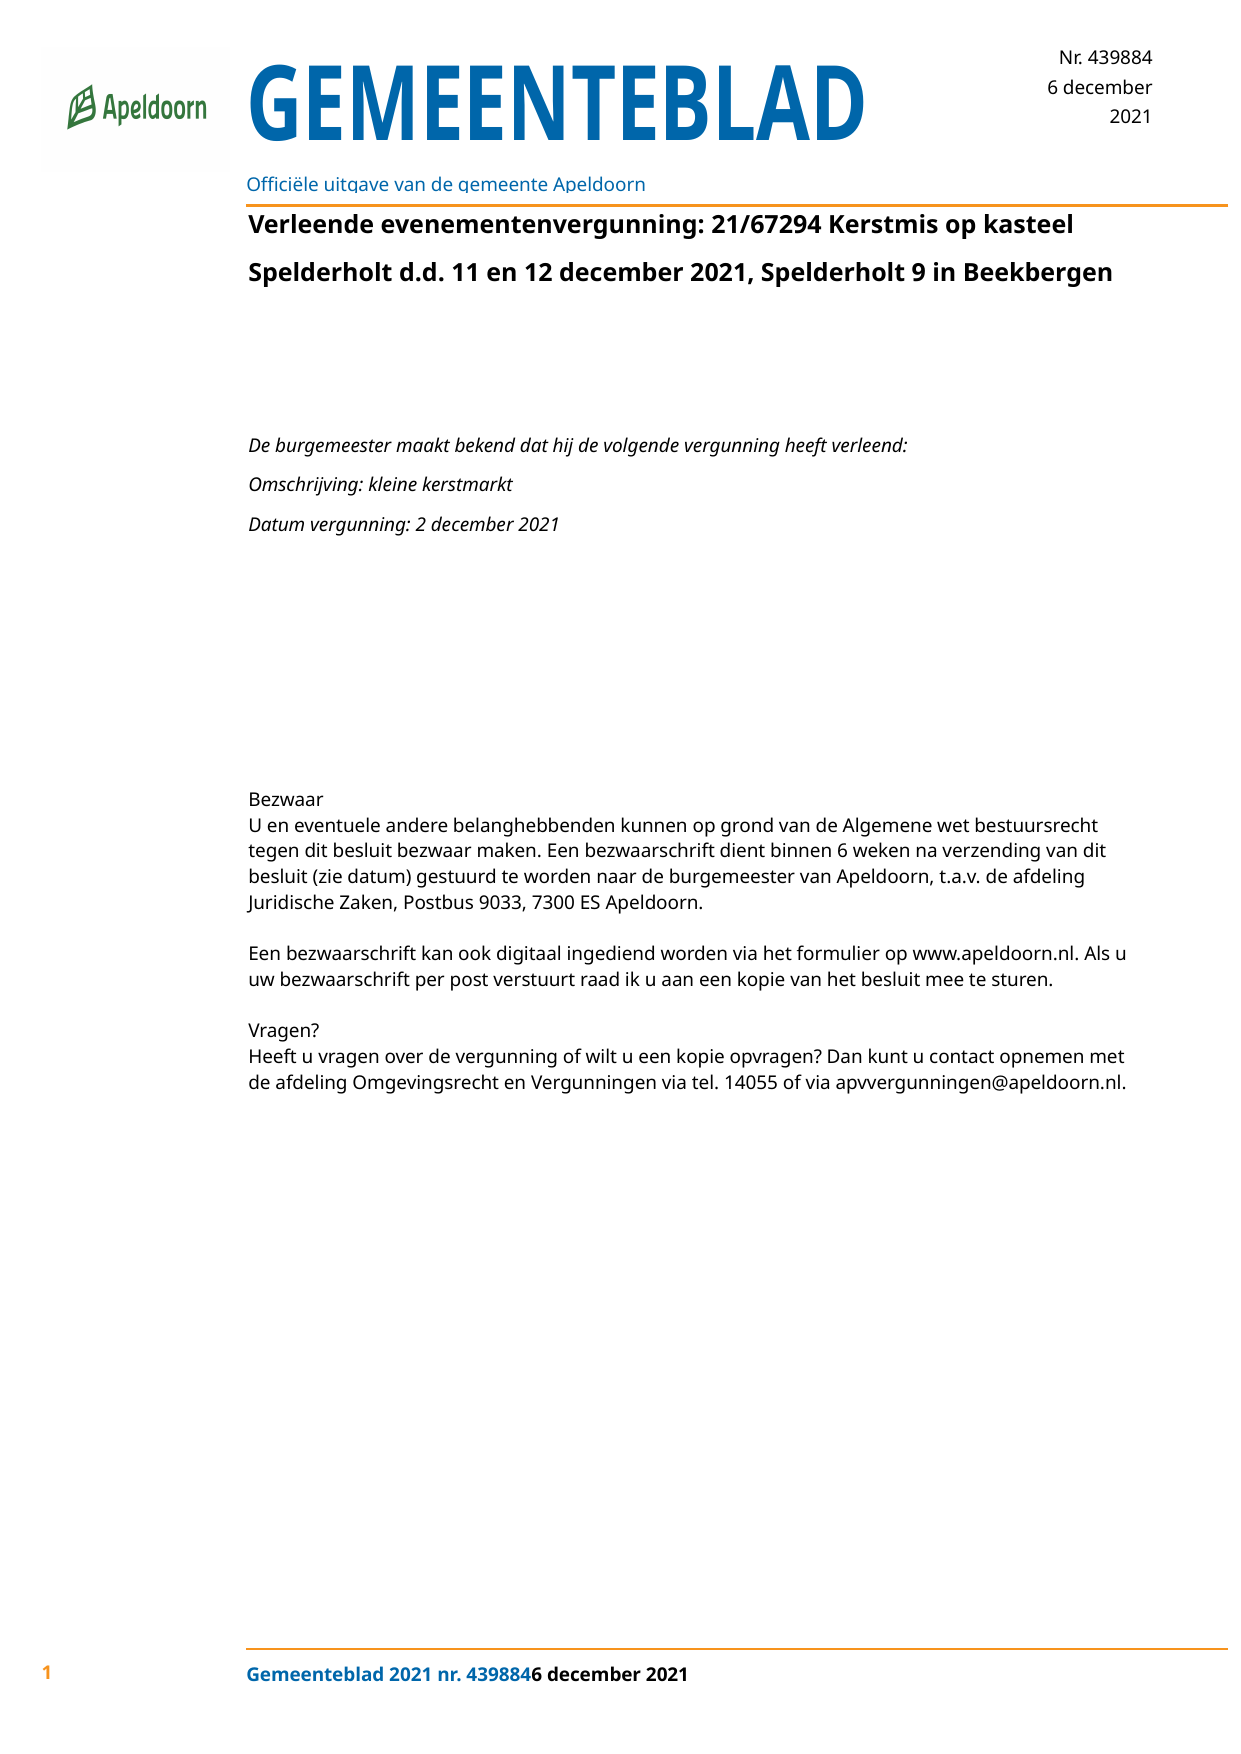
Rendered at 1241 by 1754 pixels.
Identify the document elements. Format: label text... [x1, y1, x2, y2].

text Bezwaar [248, 786, 1152, 812]
text U en eventuele andere belanghebbenden kunnen op grond van de Algemene wet bestuursrecht tegen dit besluit bezwaar maken. Een bezwaarschrift dient binnen 6 weken na verzending van dit besluit (zie datum) gestuurd te worden naar de burgemeester van Apeldoorn, t.a.v. de afdeling Juridische Zaken, Postbus 9033, 7300 ES Apeldoorn. [248, 812, 1152, 915]
text De burgemeester maakt bekend dat hij de volgende vergunning heeft verleend: [248, 432, 1152, 458]
text Heeft u vragen over de vergunning of wilt u een kopie opvragen? Dan kunt u contact opnemen met de afdeling Omgevingsrecht en Vergunningen via tel. 14055 of via apvvergunningen@apeldoorn.nl. [248, 1043, 1152, 1095]
text Een bezwaarschrift kan ook digitaal ingediend worden via het formulier op www.apeldoorn.nl. Als u uw bezwaarschrift per post verstuurt raad ik u aan een kopie van het besluit mee te sturen. [248, 940, 1152, 992]
text Omschrijving: kleine kerstmarkt [248, 472, 1152, 497]
text Vragen? [248, 1018, 1152, 1043]
text Verleende evenementenvergunning: 21/67294 Kerstmis op kasteel Spelderholt d.d. 11 en 12 december 2021, Spelderholt 9 in Beekbergen [248, 207, 1152, 288]
text Datum vergunning: 2 december 2021 [248, 511, 1152, 537]
picture [41, 47, 231, 172]
